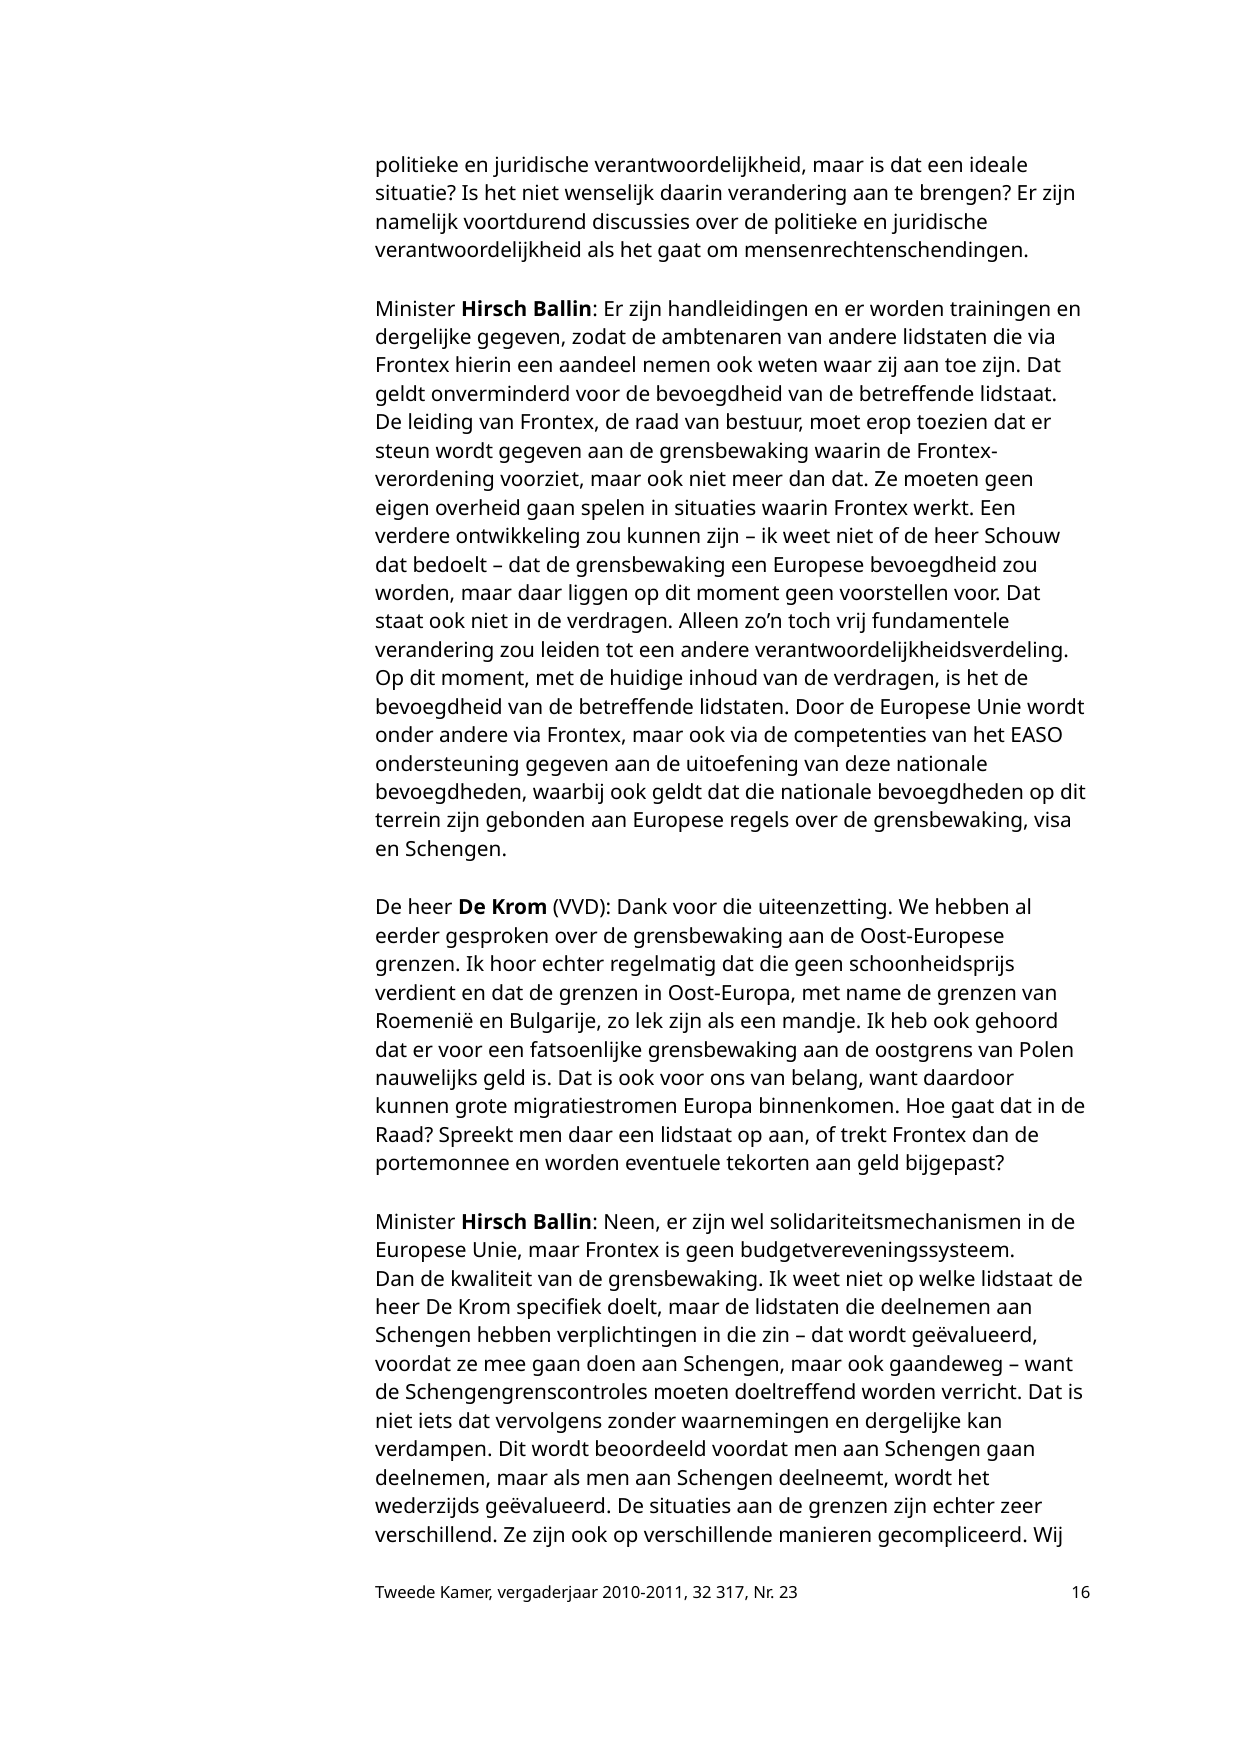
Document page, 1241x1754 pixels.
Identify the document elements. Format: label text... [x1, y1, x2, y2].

text politieke en juridische verantwoordelijkheid, maar is dat een ideale situatie? Is het niet wenselijk daarin verandering aan te brengen? Er zijn namelijk voortdurend discussies over de politieke en juridische verantwoordelijkheid als het gaat om mensenrechtenschendingen. [375, 150, 1090, 264]
text Minister Hirsch Ballin: Er zijn handleidingen en er worden trainingen en dergelijke gegeven, zodat de ambtenaren van andere lidstaten die via Frontex hierin een aandeel nemen ook weten waar zij aan toe zijn. Dat geldt onverminderd voor de bevoegdheid van de betreffende lidstaat. De leiding van Frontex, de raad van bestuur, moet erop toezien dat er steun wordt gegeven aan de grensbewaking waarin de Frontex-verordening voorziet, maar ook niet meer dan dat. Ze moeten geen eigen overheid gaan spelen in situaties waarin Frontex werkt. Een verdere ontwikkeling zou kunnen zijn – ik weet niet of de heer Schouw dat bedoelt – dat de grensbewaking een Europese bevoegdheid zou worden, maar daar liggen op dit moment geen voorstellen voor. Dat staat ook niet in de verdragen. Alleen zo’n toch vrij fundamentele verandering zou leiden tot een andere verantwoordelijkheidsverdeling. Op dit moment, met de huidige inhoud van de verdragen, is het de bevoegdheid van de betreffende lidstaten. Door de Europese Unie wordt onder andere via Frontex, maar ook via de competenties van het EASO ondersteuning gegeven aan de uitoefening van deze nationale bevoegdheden, waarbij ook geldt dat die nationale bevoegdheden op dit terrein zijn gebonden aan Europese regels over de grensbewaking, visa en Schengen. [375, 294, 1090, 862]
text Minister Hirsch Ballin: Neen, er zijn wel solidariteitsmechanismen in de Europese Unie, maar Frontex is geen budgetvereveningssysteem. [375, 1207, 1090, 1264]
text Dan de kwaliteit van de grensbewaking. Ik weet niet op welke lidstaat de heer De Krom specifiek doelt, maar de lidstaten die deelnemen aan Schengen hebben verplichtingen in die zin – dat wordt geëvalueerd, voordat ze mee gaan doen aan Schengen, maar ook gaandeweg – want de Schengengrenscontroles moeten doeltreffend worden verricht. Dat is niet iets dat vervolgens zonder waarnemingen en dergelijke kan verdampen. Dit wordt beoordeeld voordat men aan Schengen gaan deelnemen, maar als men aan Schengen deelneemt, wordt het wederzijds geëvalueerd. De situaties aan de grenzen zijn echter zeer verschillend. Ze zijn ook op verschillende manieren gecompliceerd. Wij [375, 1264, 1090, 1548]
text De heer De Krom (VVD): Dank voor die uiteenzetting. We hebben al eerder gesproken over de grensbewaking aan de Oost-Europese grenzen. Ik hoor echter regelmatig dat die geen schoonheidsprijs verdient en dat de grenzen in Oost-Europa, met name de grenzen van Roemenië en Bulgarije, zo lek zijn als een mandje. Ik heb ook gehoord dat er voor een fatsoenlijke grensbewaking aan de oostgrens van Polen nauwelijks geld is. Dat is ook voor ons van belang, want daardoor kunnen grote migratiestromen Europa binnenkomen. Hoe gaat dat in de Raad? Spreekt men daar een lidstaat op aan, of trekt Frontex dan de portemonnee en worden eventuele tekorten aan geld bijgepast? [375, 892, 1090, 1177]
